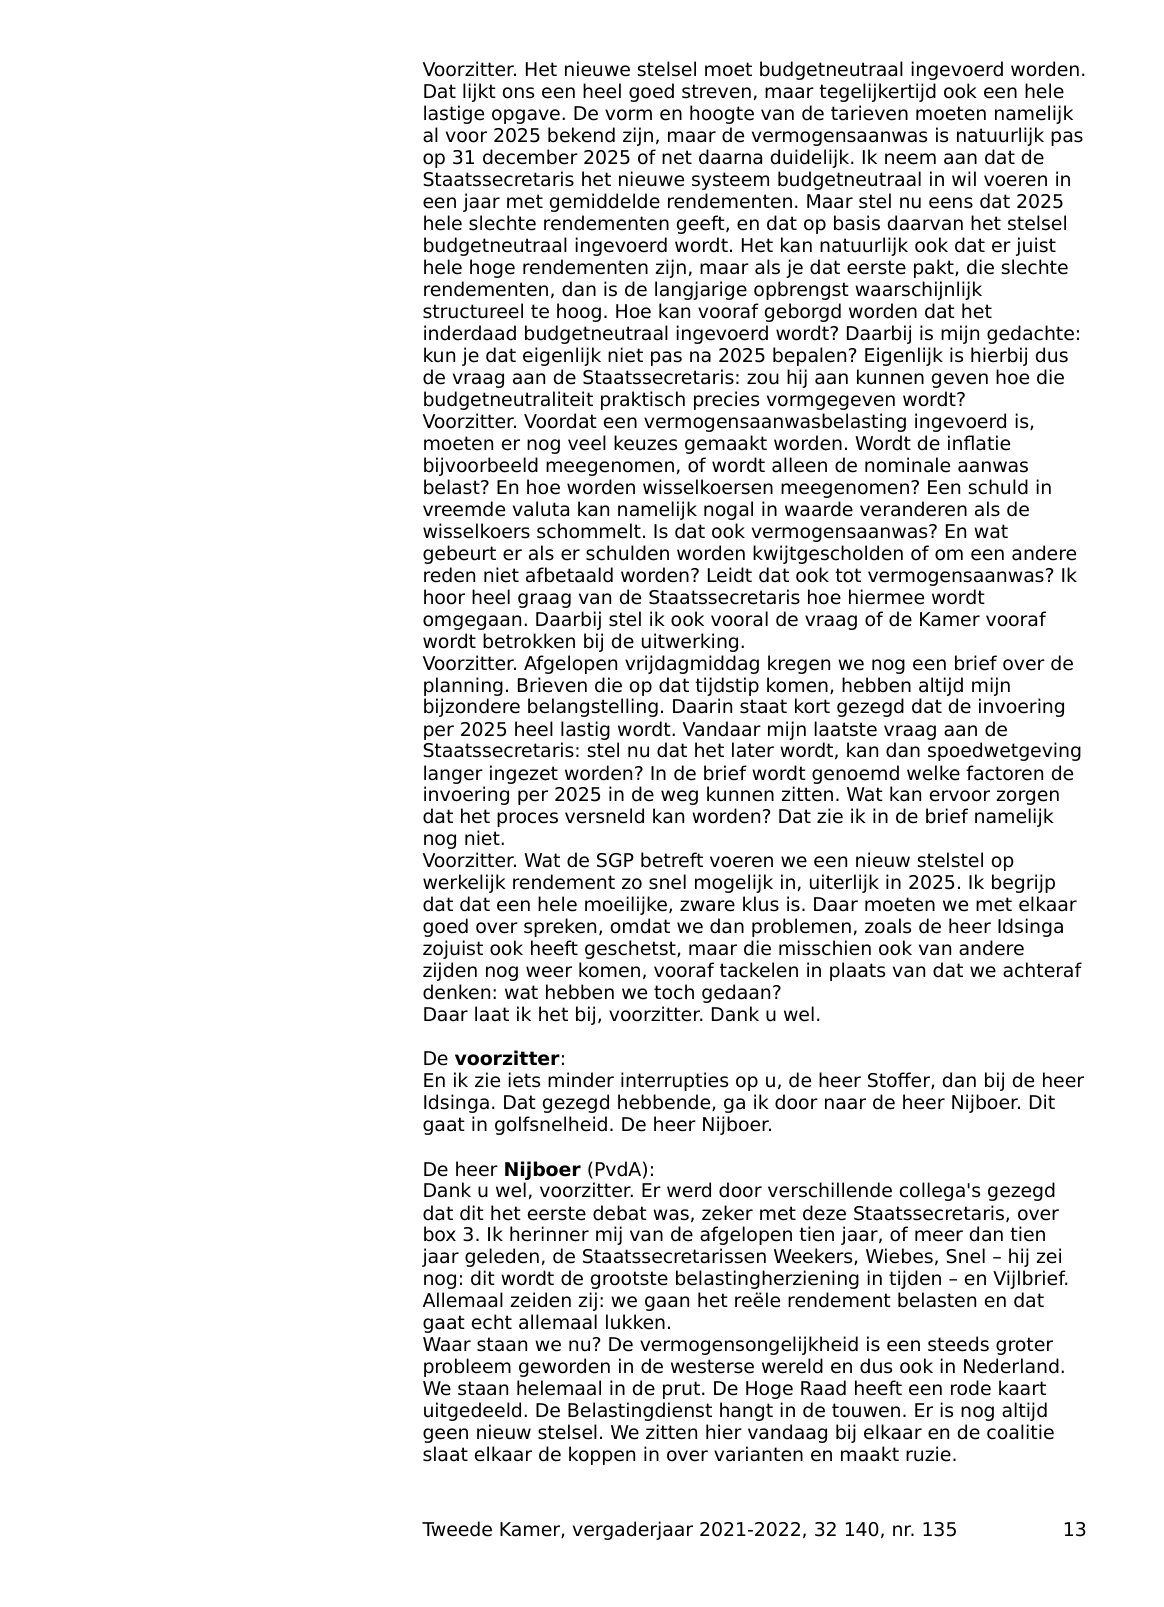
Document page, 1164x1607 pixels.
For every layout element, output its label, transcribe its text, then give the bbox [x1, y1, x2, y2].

text Waar staan we nu? De vermogensongelijkheid is een steeds groter probleem geworden in de westerse wereld en dus ook in Nederland. We staan helemaal in de prut. De Hoge Raad heeft een rode kaart uitgedeeld. De Belastingdienst hangt in de touwen. Er is nog altijd geen nieuw stelsel. We zitten hier vandaag bij elkaar en de coalitie slaat elkaar de koppen in over varianten en maakt ruzie. [422, 1334, 1087, 1466]
text Voorzitter. Afgelopen vrijdagmiddag kregen we nog een brief over de planning. Brieven die op dat tijdstip komen, hebben altijd mijn bijzondere belangstelling. Daarin staat kort gezegd dat de invoering per 2025 heel lastig wordt. Vandaar mijn laatste vraag aan de Staatssecretaris: stel nu dat het later wordt, kan dan spoedwetgeving langer ingezet worden? In de brief wordt genoemd welke factoren de invoering per 2025 in de weg kunnen zitten. Wat kan ervoor zorgen dat het proces versneld kan worden? Dat zie ik in de brief namelijk nog niet. [422, 652, 1087, 850]
text Voorzitter. Voordat een vermogensaanwasbelasting ingevoerd is, moeten er nog veel keuzes gemaakt worden. Wordt de inflatie bijvoorbeeld meegenomen, of wordt alleen de nominale aanwas belast? En hoe worden wisselkoersen meegenomen? Een schuld in vreemde valuta kan namelijk nogal in waarde veranderen als de wisselkoers schommelt. Is dat ook vermogensaanwas? En wat gebeurt er als er schulden worden kwijtgescholden of om een andere reden niet afbetaald worden? Leidt dat ook tot vermogensaanwas? Ik hoor heel graag van de Staatssecretaris hoe hiermee wordt omgegaan. Daarbij stel ik ook vooral de vraag of de Kamer vooraf wordt betrokken bij de uitwerking. [422, 411, 1087, 652]
text Daar laat ik het bij, voorzitter. Dank u wel. [422, 1004, 1087, 1026]
text De voorzitter: [422, 1048, 1087, 1070]
text En ik zie iets minder interrupties op u, de heer Stoffer, dan bij de heer Idsinga. Dat gezegd hebbende, ga ik door naar de heer Nijboer. Dit gaat in golfsnelheid. De heer Nijboer. [422, 1070, 1087, 1136]
text De heer Nijboer (PvdA): [422, 1158, 1087, 1180]
text Dank u wel, voorzitter. Er werd door verschillende collega's gezegd dat dit het eerste debat was, zeker met deze Staatssecretaris, over box 3. Ik herinner mij van de afgelopen tien jaar, of meer dan tien jaar geleden, de Staatssecretarissen Weekers, Wiebes, Snel – hij zei nog: dit wordt de grootste belastingherziening in tijden – en Vijlbrief. Allemaal zeiden zij: we gaan het reële rendement belasten en dat gaat echt allemaal lukken. [422, 1180, 1087, 1334]
text Voorzitter. Wat de SGP betreft voeren we een nieuw stelstel op werkelijk rendement zo snel mogelijk in, uiterlijk in 2025. Ik begrijp dat dat een hele moeilijke, zware klus is. Daar moeten we met elkaar goed over spreken, omdat we dan problemen, zoals de heer Idsinga zojuist ook heeft geschetst, maar die misschien ook van andere zijden nog weer komen, vooraf tackelen in plaats van dat we achteraf denken: wat hebben we toch gedaan? [422, 850, 1087, 1004]
text Voorzitter. Het nieuwe stelsel moet budgetneutraal ingevoerd worden. Dat lijkt ons een heel goed streven, maar tegelijkertijd ook een hele lastige opgave. De vorm en hoogte van de tarieven moeten namelijk al voor 2025 bekend zijn, maar de vermogensaanwas is natuurlijk pas op 31 december 2025 of net daarna duidelijk. Ik neem aan dat de Staatssecretaris het nieuwe systeem budgetneutraal in wil voeren in een jaar met gemiddelde rendementen. Maar stel nu eens dat 2025 hele slechte rendementen geeft, en dat op basis daarvan het stelsel budgetneutraal ingevoerd wordt. Het kan natuurlijk ook dat er juist hele hoge rendementen zijn, maar als je dat eerste pakt, die slechte rendementen, dan is de langjarige opbrengst waarschijnlijk structureel te hoog. Hoe kan vooraf geborgd worden dat het inderdaad budgetneutraal ingevoerd wordt? Daarbij is mijn gedachte: kun je dat eigenlijk niet pas na 2025 bepalen? Eigenlijk is hierbij dus de vraag aan de Staatssecretaris: zou hij aan kunnen geven hoe die budgetneutraliteit praktisch precies vormgegeven wordt? [422, 59, 1087, 411]
